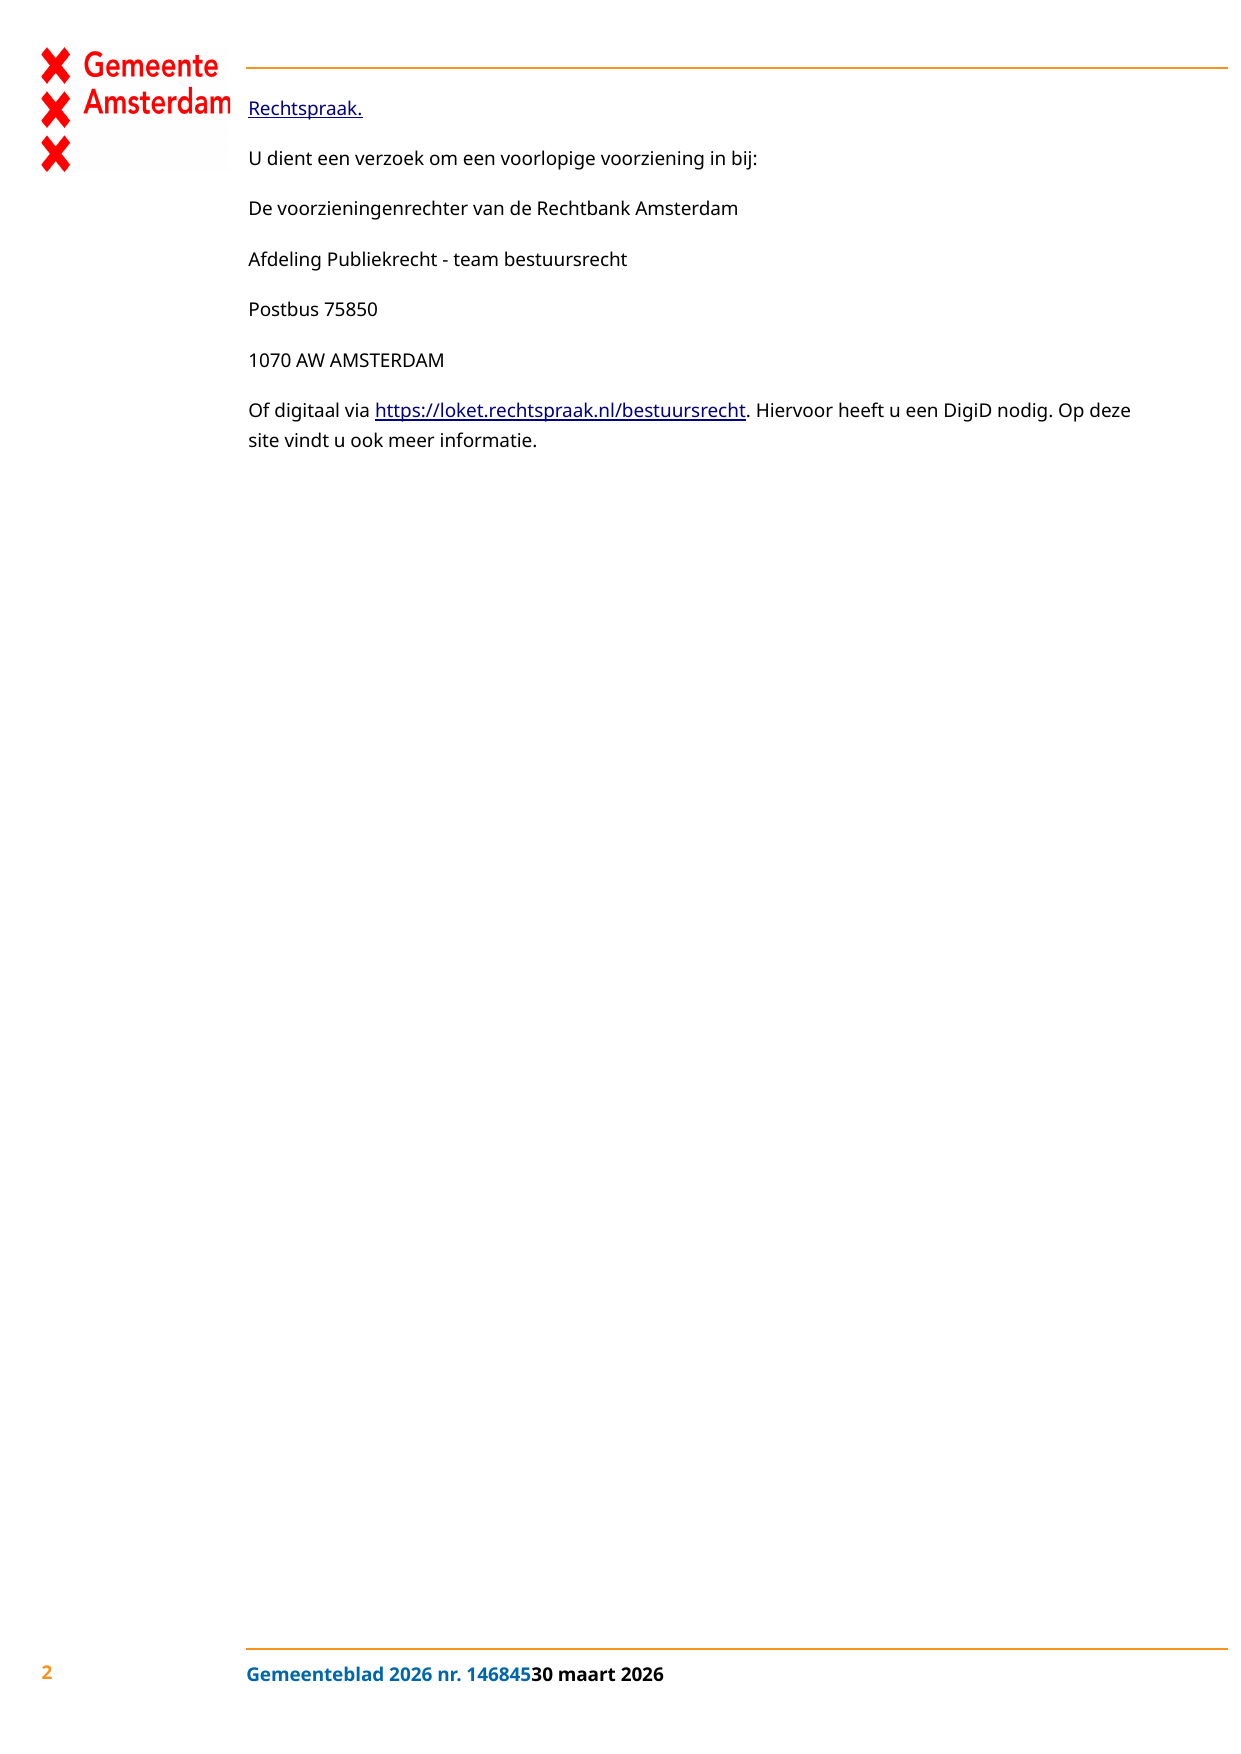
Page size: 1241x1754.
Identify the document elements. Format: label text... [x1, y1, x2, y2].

picture [41, 47, 231, 172]
text Afdeling Publiekrecht - team bestuursrecht [248, 246, 1152, 272]
text Postbus 75850 [248, 296, 1152, 322]
text 1070 AW AMSTERDAM [248, 347, 1152, 373]
text U dient een verzoek om een voorlopige voorziening in bij: [248, 145, 1152, 171]
text Of digitaal via https://loket.rechtspraak.nl/bestuursrecht. Hiervoor heeft u een DigiD nodig. Op deze site vindt u ook meer informatie. [248, 397, 1152, 453]
text De voorzieningenrechter van de Rechtbank Amsterdam [248, 196, 1152, 221]
text Rechtspraak. [248, 95, 1152, 121]
